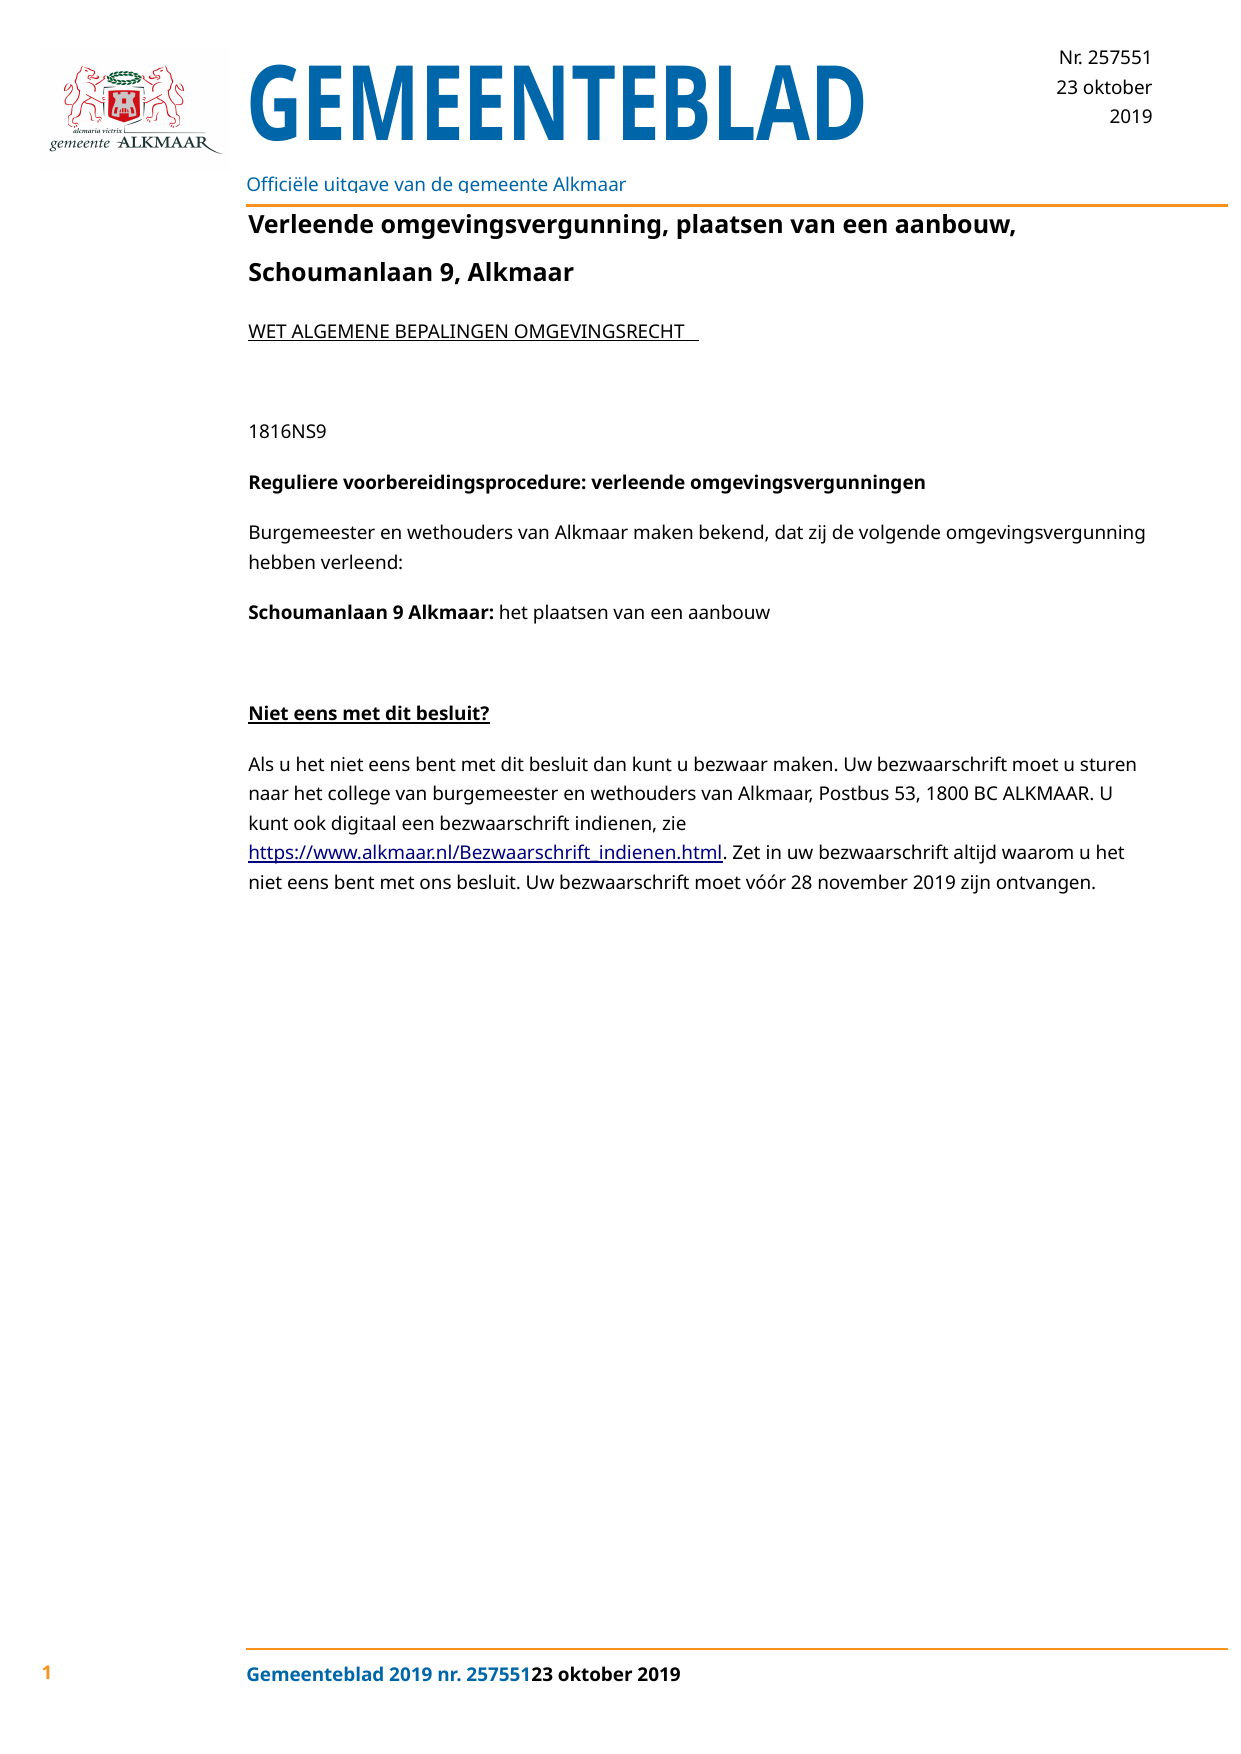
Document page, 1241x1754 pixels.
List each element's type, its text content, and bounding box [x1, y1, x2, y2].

text Als u het niet eens bent met dit besluit dan kunt u bezwaar maken. Uw bezwaarschrift moet u sturen naar het college van burgemeester en wethouders van Alkmaar, Postbus 53, 1800 BC ALKMAAR. U kunt ook digitaal een bezwaarschrift indienen, zie https://www.alkmaar.nl/Bezwaarschrift_indienen.html. Zet in uw bezwaarschrift altijd waarom u het niet eens bent met ons besluit. Uw bezwaarschrift moet vóór 28 november 2019 zijn ontvangen. [248, 751, 1152, 895]
text WET ALGEMENE BEPALINGEN OMGEVINGSRECHT [248, 318, 1152, 344]
text 1816NS9 [248, 419, 1152, 444]
text Reguliere voorbereidingsprocedure: verleende omgevingsvergunningen [248, 469, 1152, 495]
picture [41, 47, 231, 172]
text Burgemeester en wethouders van Alkmaar maken bekend, dat zij de volgende omgevingsvergunning hebben verleend: [248, 519, 1152, 575]
text Verleende omgevingsvergunning, plaatsen van een aanbouw, Schoumanlaan 9, Alkmaar [248, 207, 1152, 288]
text Niet eens met dit besluit? [248, 700, 1152, 726]
text Schoumanlaan 9 Alkmaar: het plaatsen van een aanbouw [248, 599, 1152, 625]
